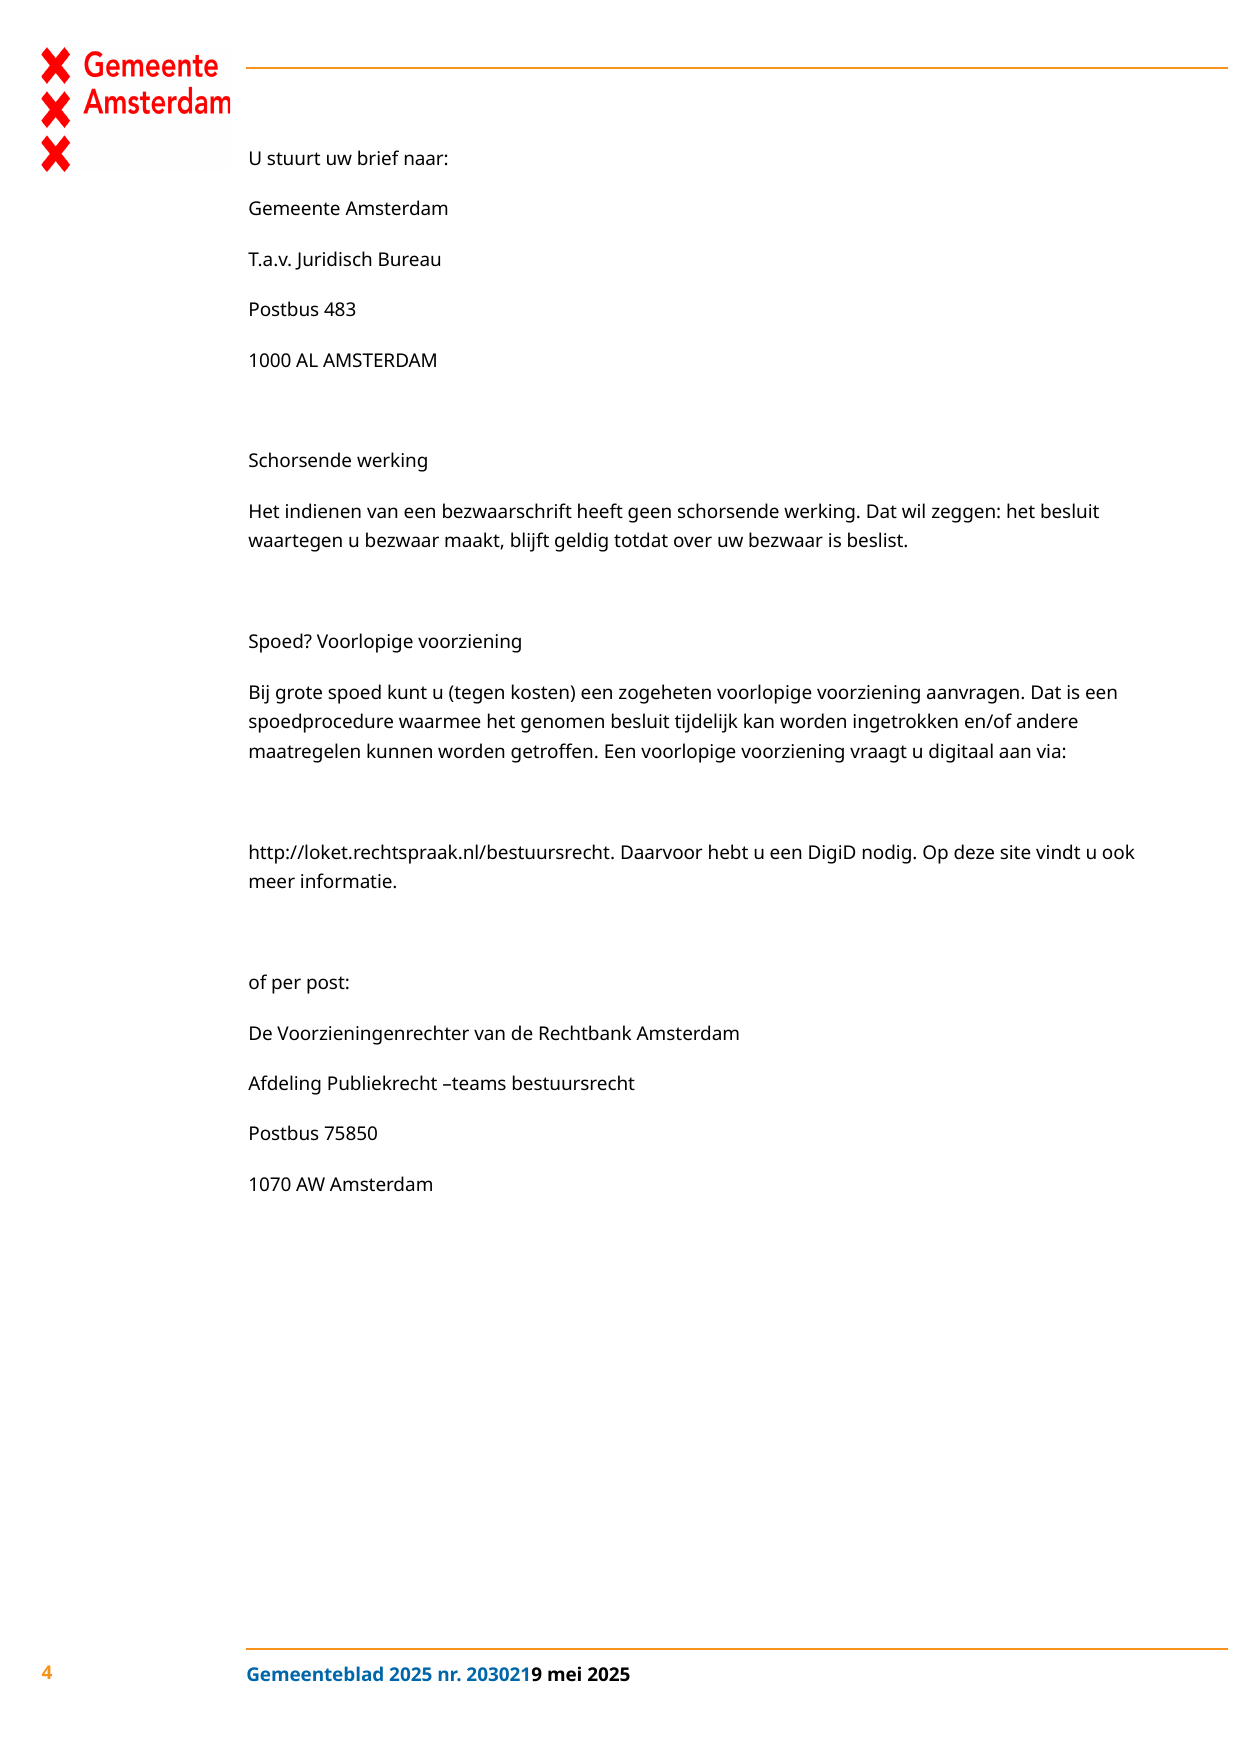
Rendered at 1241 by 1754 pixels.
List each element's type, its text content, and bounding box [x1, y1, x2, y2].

text Spoed? Voorlopige voorziening [248, 628, 1152, 654]
text 1000 AL AMSTERDAM [248, 347, 1152, 373]
text Postbus 75850 [248, 1121, 1152, 1146]
text Schorsende werking [248, 448, 1152, 473]
text 1070 AW Amsterdam [248, 1171, 1152, 1197]
text T.a.v. Juridisch Bureau [248, 246, 1152, 272]
text Postbus 483 [248, 296, 1152, 322]
text http://loket.rechtspraak.nl/bestuursrecht. Daarvoor hebt u een DigiD nodig. Op deze site vindt u ook meer informatie. [248, 839, 1152, 894]
picture [41, 47, 231, 172]
text of per post: [248, 969, 1152, 995]
text U stuurt uw brief naar: [248, 145, 1152, 171]
text De Voorzieningenrechter van de Rechtbank Amsterdam [248, 1020, 1152, 1046]
text Bij grote spoed kunt u (tegen kosten) een zogeheten voorlopige voorziening aanvragen. Dat is een spoedprocedure waarmee het genomen besluit tijdelijk kan worden ingetrokken en/of andere maatregelen kunnen worden getroffen. Een voorlopige voorziening vraagt u digitaal aan via: [248, 679, 1152, 764]
text Gemeente Amsterdam [248, 196, 1152, 221]
text Afdeling Publiekrecht –teams bestuursrecht [248, 1070, 1152, 1096]
text Het indienen van een bezwaarschrift heeft geen schorsende werking. Dat wil zeggen: het besluit waartegen u bezwaar maakt, blijft geldig totdat over uw bezwaar is beslist. [248, 498, 1152, 553]
